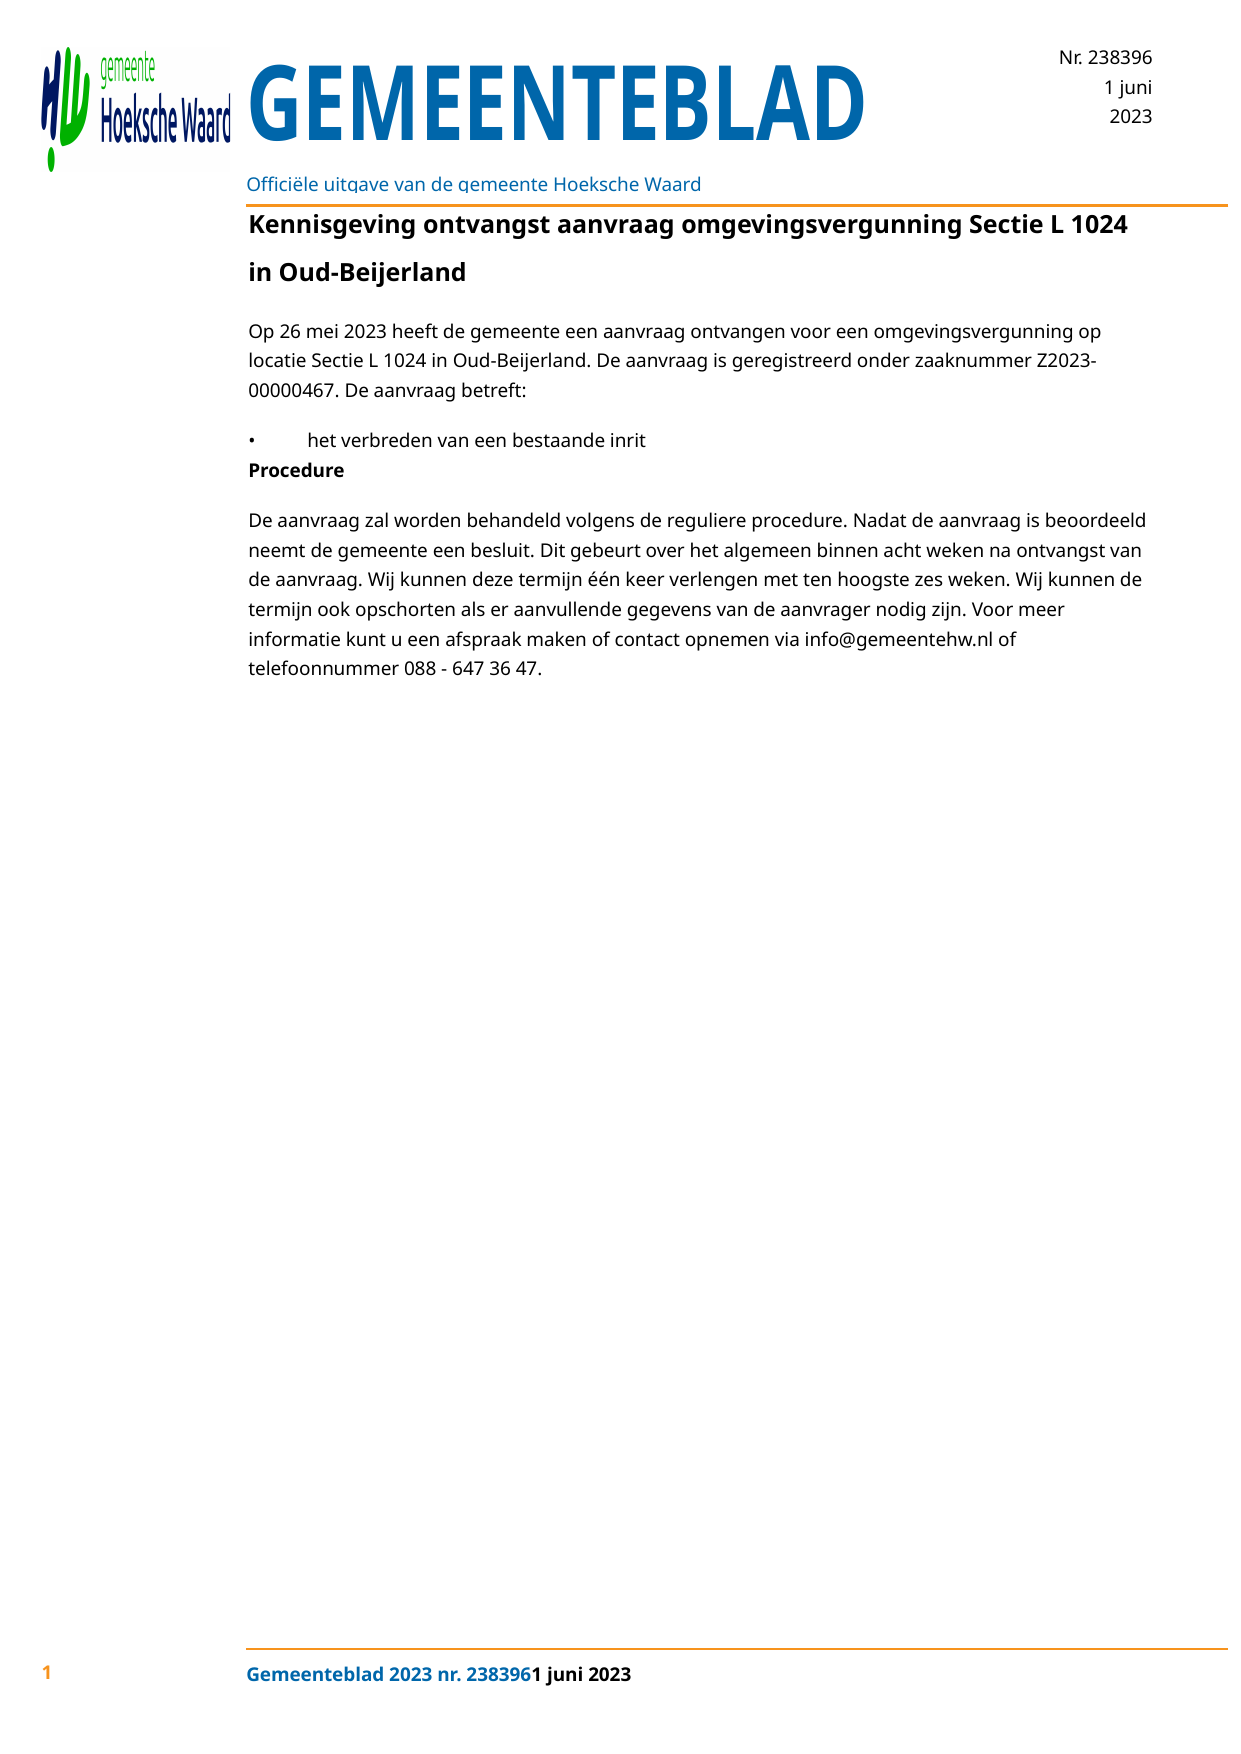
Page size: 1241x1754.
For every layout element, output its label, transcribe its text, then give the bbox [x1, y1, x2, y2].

text Op 26 mei 2023 heeft de gemeente een aanvraag ontvangen voor een omgevingsvergunning op locatie Sectie L 1024 in Oud-Beijerland. De aanvraag is geregistreerd onder zaaknummer Z2023-00000467. De aanvraag betreft: [248, 318, 1152, 403]
list het verbreden van een bestaande inrit [248, 427, 1152, 453]
text Kennisgeving ontvangst aanvraag omgevingsvergunning Sectie L 1024 in Oud-Beijerland [248, 207, 1152, 288]
text Procedure [248, 457, 1152, 483]
text De aanvraag zal worden behandeld volgens de reguliere procedure. Nadat de aanvraag is beoordeeld neemt de gemeente een besluit. Dit gebeurt over het algemeen binnen acht weken na ontvangst van de aanvraag. Wij kunnen deze termijn één keer verlengen met ten hoogste zes weken. Wij kunnen de termijn ook opschorten als er aanvullende gegevens van de aanvrager nodig zijn. Voor meer informatie kunt u een afspraak maken of contact opnemen via info@gemeentehw.nl of telefoonnummer 088 - 647 36 47. [248, 507, 1152, 681]
picture [41, 47, 231, 172]
